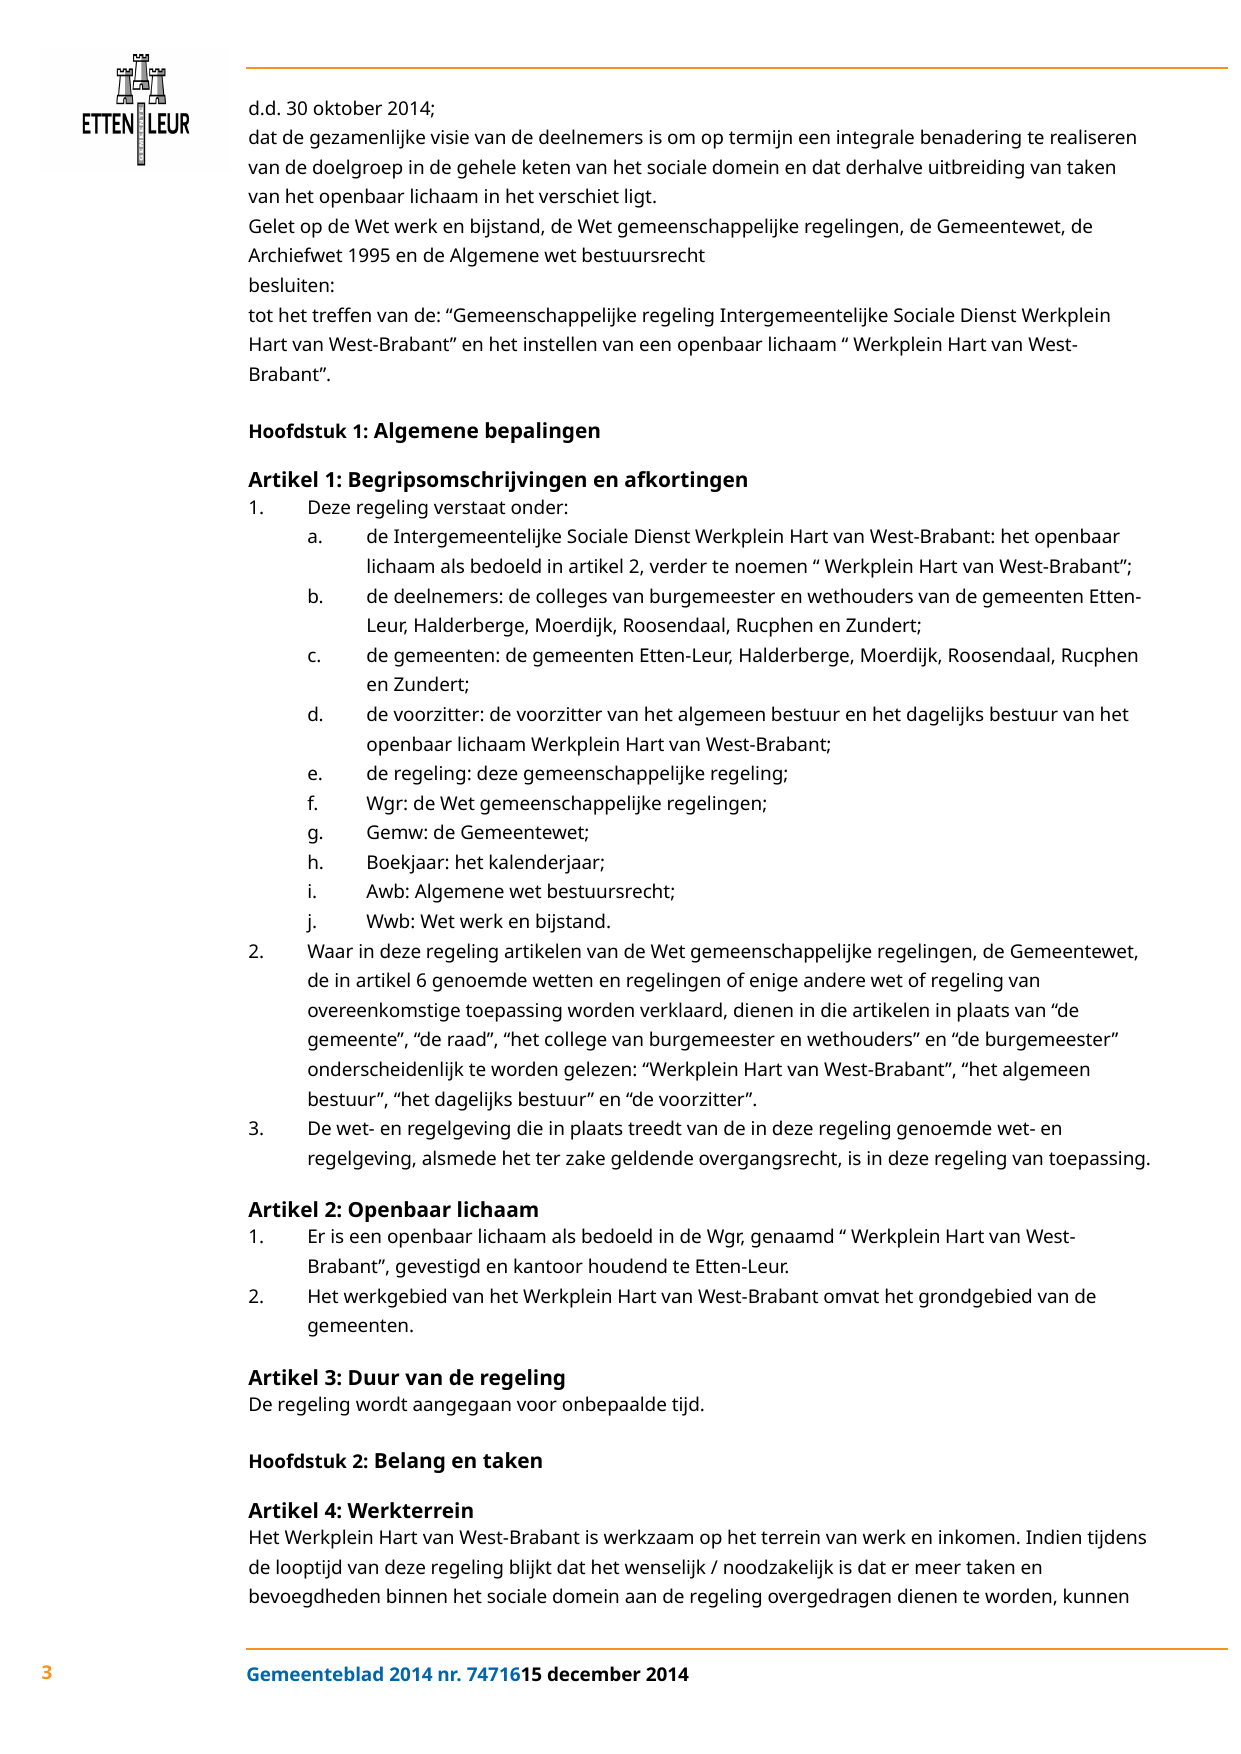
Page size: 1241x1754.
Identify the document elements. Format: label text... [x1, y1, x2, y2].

list de voorzitter: de voorzitter van het algemeen bestuur en het dagelijks bestuur van het openbaar lichaam Werkplein Hart van West-Brabant; [307, 701, 1152, 756]
list de Intergemeentelijke Sociale Dienst Werkplein Hart van West-Brabant: het openbaar lichaam als bedoeld in artikel 2, verder te noemen “ Werkplein Hart van West-Brabant”; [307, 524, 1152, 579]
list Boekjaar: het kalenderjaar; [307, 849, 1152, 875]
text Het Werkplein Hart van West-Brabant is werkzaam op het terrein van werk en inkomen. Indien tijdens de looptijd van deze regeling blijkt dat het wenselijk / noodzakelijk is dat er meer taken en bevoegdheden binnen het sociale domein aan de regeling overgedragen dienen te worden, kunnen [248, 1524, 1152, 1609]
picture [41, 47, 231, 172]
list de deelnemers: de colleges van burgemeester en wethouders van de gemeenten Etten-Leur, Halderberge, Moerdijk, Roosendaal, Rucphen en Zundert; [307, 583, 1152, 638]
list Wgr: de Wet gemeenschappelijke regelingen; [307, 790, 1152, 816]
text Artikel 4: Werkterrein [248, 1496, 1152, 1524]
list Er is een openbaar lichaam als bedoeld in de Wgr, genaamd “ Werkplein Hart van West-Brabant”, gevestigd en kantoor houdend te Etten-Leur. [248, 1224, 1152, 1279]
text Artikel 2: Openbaar lichaam [248, 1195, 1152, 1224]
text d.d. 30 oktober 2014; [248, 95, 1152, 121]
text tot het treffen van de: “Gemeenschappelijke regeling Intergemeentelijke Sociale Dienst Werkplein Hart van West-Brabant” en het instellen van een openbaar lichaam “ Werkplein Hart van West-Brabant”. [248, 302, 1152, 387]
text dat de gezamenlijke visie van de deelnemers is om op termijn een integrale benadering te realiseren van de doelgroep in de gehele keten van het sociale domein en dat derhalve uitbreiding van taken van het openbaar lichaam in het verschiet ligt. [248, 124, 1152, 209]
list Awb: Algemene wet bestuursrecht; [307, 879, 1152, 904]
text Artikel 1: Begripsomschrijvingen en afkortingen [248, 466, 1152, 494]
list De wet- en regelgeving die in plaats treedt van de in deze regeling genoemde wet- en regelgeving, alsmede het ter zake geldende overgangsrecht, is in deze regeling van toepassing. [248, 1115, 1152, 1171]
text Hoofdstuk 1: Algemene bepalingen [248, 416, 1152, 445]
list Deze regeling verstaat onder: [248, 494, 1152, 520]
list de gemeenten: de gemeenten Etten-Leur, Halderberge, Moerdijk, Roosendaal, Rucphen en Zundert; [307, 642, 1152, 697]
list Waar in deze regeling artikelen van de Wet gemeenschappelijke regelingen, de Gemeentewet, de in artikel 6 genoemde wetten en regelingen of enige andere wet of regeling van overeenkomstige toepassing worden verklaard, dienen in die artikelen in plaats van “de gemeente”, “de raad”, “het college van burgemeester en wethouders” en “de burgemeester” onderscheidenlijk te worden gelezen: “Werkplein Hart van West-Brabant”, “het algemeen bestuur”, “het dagelijks bestuur” en “de voorzitter”. [248, 938, 1152, 1111]
text Artikel 3: Duur van de regeling [248, 1363, 1152, 1391]
list Wwb: Wet werk en bijstand. [307, 908, 1152, 934]
text Gelet op de Wet werk en bijstand, de Wet gemeenschappelijke regelingen, de Gemeentewet, de Archiefwet 1995 en de Algemene wet bestuursrecht [248, 213, 1152, 268]
text besluiten: [248, 272, 1152, 298]
list Gemw: de Gemeentewet; [307, 819, 1152, 845]
list Het werkgebied van het Werkplein Hart van West-Brabant omvat het grondgebied van de gemeenten. [248, 1283, 1152, 1338]
text De regeling wordt aangegaan voor onbepaalde tijd. [248, 1391, 1152, 1417]
text Hoofdstuk 2: Belang en taken [248, 1447, 1152, 1475]
list de regeling: deze gemeenschappelijke regeling; [307, 760, 1152, 786]
